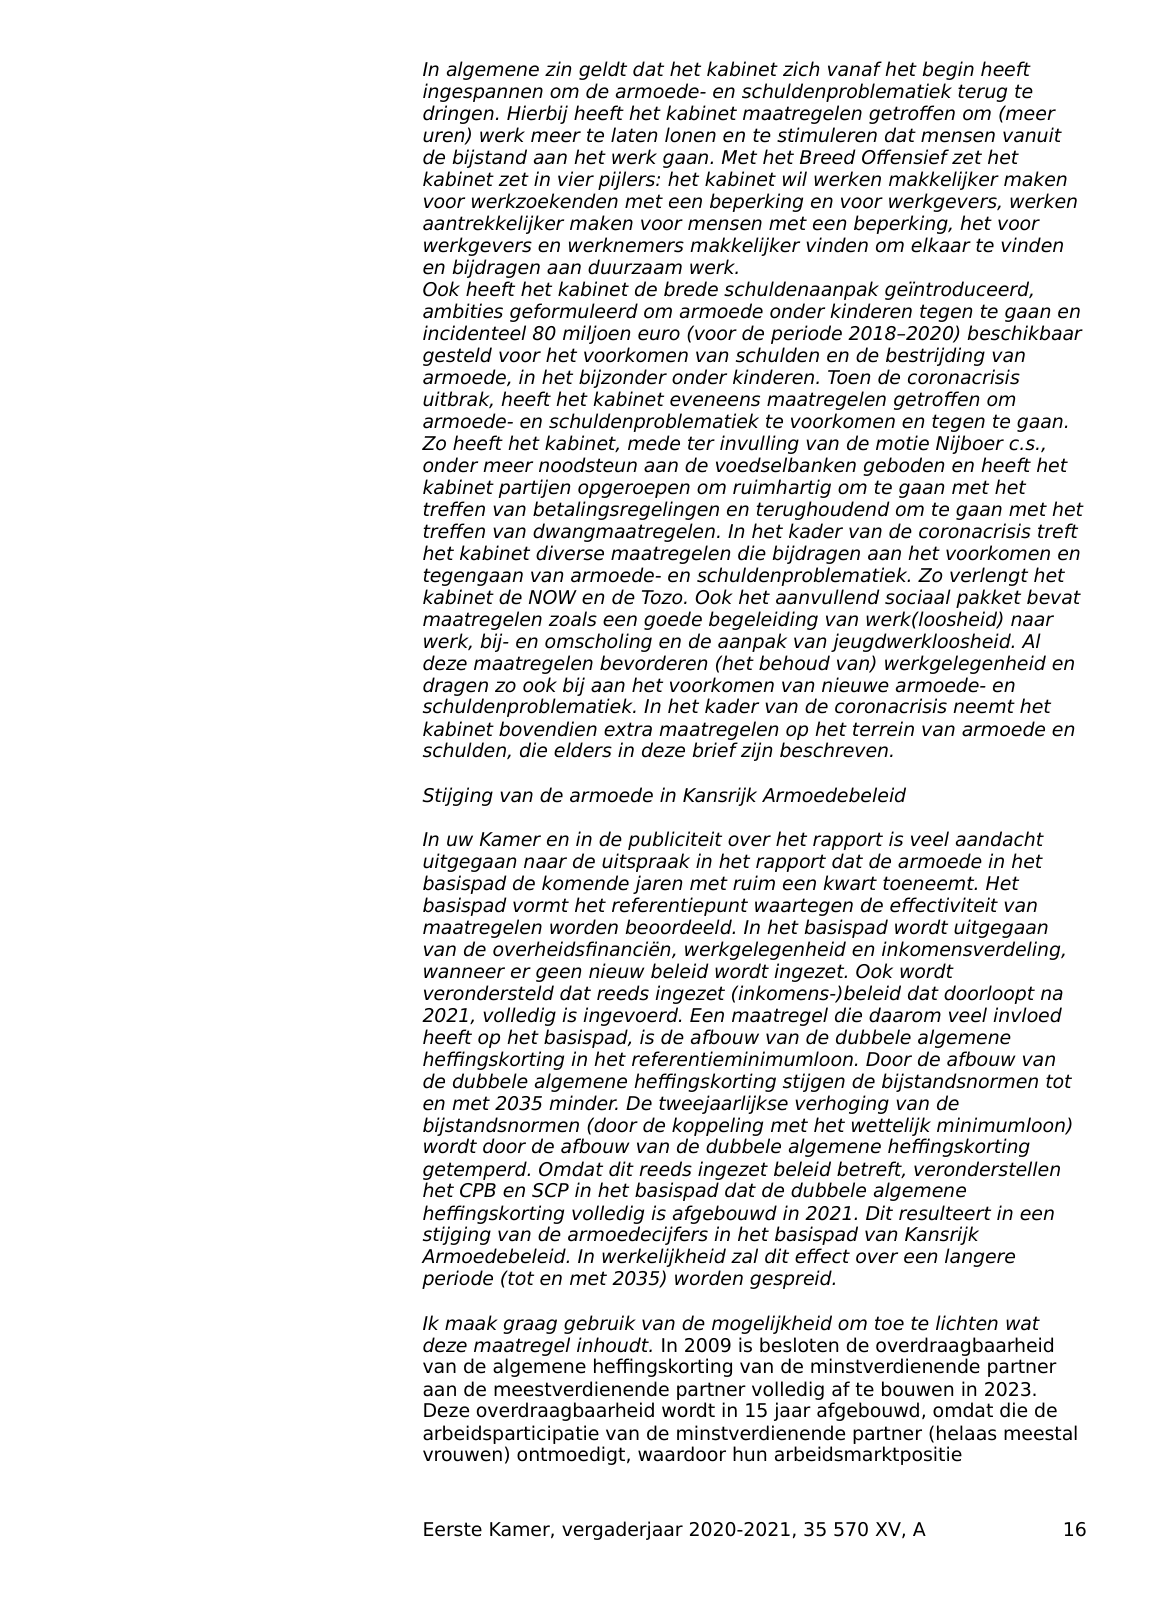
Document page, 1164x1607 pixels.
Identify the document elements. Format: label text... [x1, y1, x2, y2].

text In algemene zin geldt dat het kabinet zich vanaf het begin heeft ingespannen om de armoede- en schuldenproblematiek terug te dringen. Hierbij heeft het kabinet maatregelen getroffen om (meer uren) werk meer te laten lonen en te stimuleren dat mensen vanuit de bijstand aan het werk gaan. Met het Breed Offensief zet het kabinet zet in vier pijlers: het kabinet wil werken makkelijker maken voor werkzoekenden met een beperking en voor werkgevers, werken aantrekkelijker maken voor mensen met een beperking, het voor werkgevers en werknemers makkelijker vinden om elkaar te vinden en bijdragen aan duurzaam werk. [422, 59, 1087, 279]
text Ook heeft het kabinet de brede schuldenaanpak geïntroduceerd, ambities geformuleerd om armoede onder kinderen tegen te gaan en incidenteel 80 miljoen euro (voor de periode 2018–2020) beschikbaar gesteld voor het voorkomen van schulden en de bestrijding van armoede, in het bijzonder onder kinderen. Toen de coronacrisis uitbrak, heeft het kabinet eveneens maatregelen getroffen om armoede- en schuldenproblematiek te voorkomen en tegen te gaan. Zo heeft het kabinet, mede ter invulling van de motie Nijboer c.s., onder meer noodsteun aan de voedselbanken geboden en heeft het kabinet partijen opgeroepen om ruimhartig om te gaan met het treffen van betalingsregelingen en terughoudend om te gaan met het treffen van dwangmaatregelen. In het kader van de coronacrisis treft het kabinet diverse maatregelen die bijdragen aan het voorkomen en tegengaan van armoede- en schuldenproblematiek. Zo verlengt het kabinet de NOW en de Tozo. Ook het aanvullend sociaal pakket bevat maatregelen zoals een goede begeleiding van werk(loosheid) naar werk, bij- en omscholing en de aanpak van jeugdwerkloosheid. Al deze maatregelen bevorderen (het behoud van) werkgelegenheid en dragen zo ook bij aan het voorkomen van nieuwe armoede- en schuldenproblematiek. In het kader van de coronacrisis neemt het kabinet bovendien extra maatregelen op het terrein van armoede en schulden, die elders in deze brief zijn beschreven. [422, 279, 1087, 762]
subtitle Stijging van de armoede in Kansrijk Armoedebeleid [422, 784, 1087, 807]
text Ik maak graag gebruik van de mogelijkheid om toe te lichten wat deze maatregel inhoudt. In 2009 is besloten de overdraagbaarheid van de algemene heffingskorting van de minstverdienende partner aan de meestverdienende partner volledig af te bouwen in 2023. Deze overdraagbaarheid wordt in 15 jaar afgebouwd, omdat die de arbeidsparticipatie van de minstverdienende partner (helaas meestal vrouwen) ontmoedigt, waardoor hun arbeidsmarktpositie [422, 1312, 1087, 1466]
text In uw Kamer en in de publiciteit over het rapport is veel aandacht uitgegaan naar de uitspraak in het rapport dat de armoede in het basispad de komende jaren met ruim een kwart toeneemt. Het basispad vormt het referentiepunt waartegen de effectiviteit van maatregelen worden beoordeeld. In het basispad wordt uitgegaan van de overheidsfinanciën, werkgelegenheid en inkomensverdeling, wanneer er geen nieuw beleid wordt ingezet. Ook wordt verondersteld dat reeds ingezet (inkomens-)beleid dat doorloopt na 2021, volledig is ingevoerd. Een maatregel die daarom veel invloed heeft op het basispad, is de afbouw van de dubbele algemene heffingskorting in het referentieminimumloon. Door de afbouw van de dubbele algemene heffingskorting stijgen de bijstandsnormen tot en met 2035 minder. De tweejaarlijkse verhoging van de bijstandsnormen (door de koppeling met het wettelijk minimumloon) wordt door de afbouw van de dubbele algemene heffingskorting getemperd. Omdat dit reeds ingezet beleid betreft, veronderstellen het CPB en SCP in het basispad dat de dubbele algemene heffingskorting volledig is afgebouwd in 2021. Dit resulteert in een stijging van de armoedecijfers in het basispad van Kansrijk Armoedebeleid. In werkelijkheid zal dit effect over een langere periode (tot en met 2035) worden gespreid. [422, 829, 1087, 1290]
